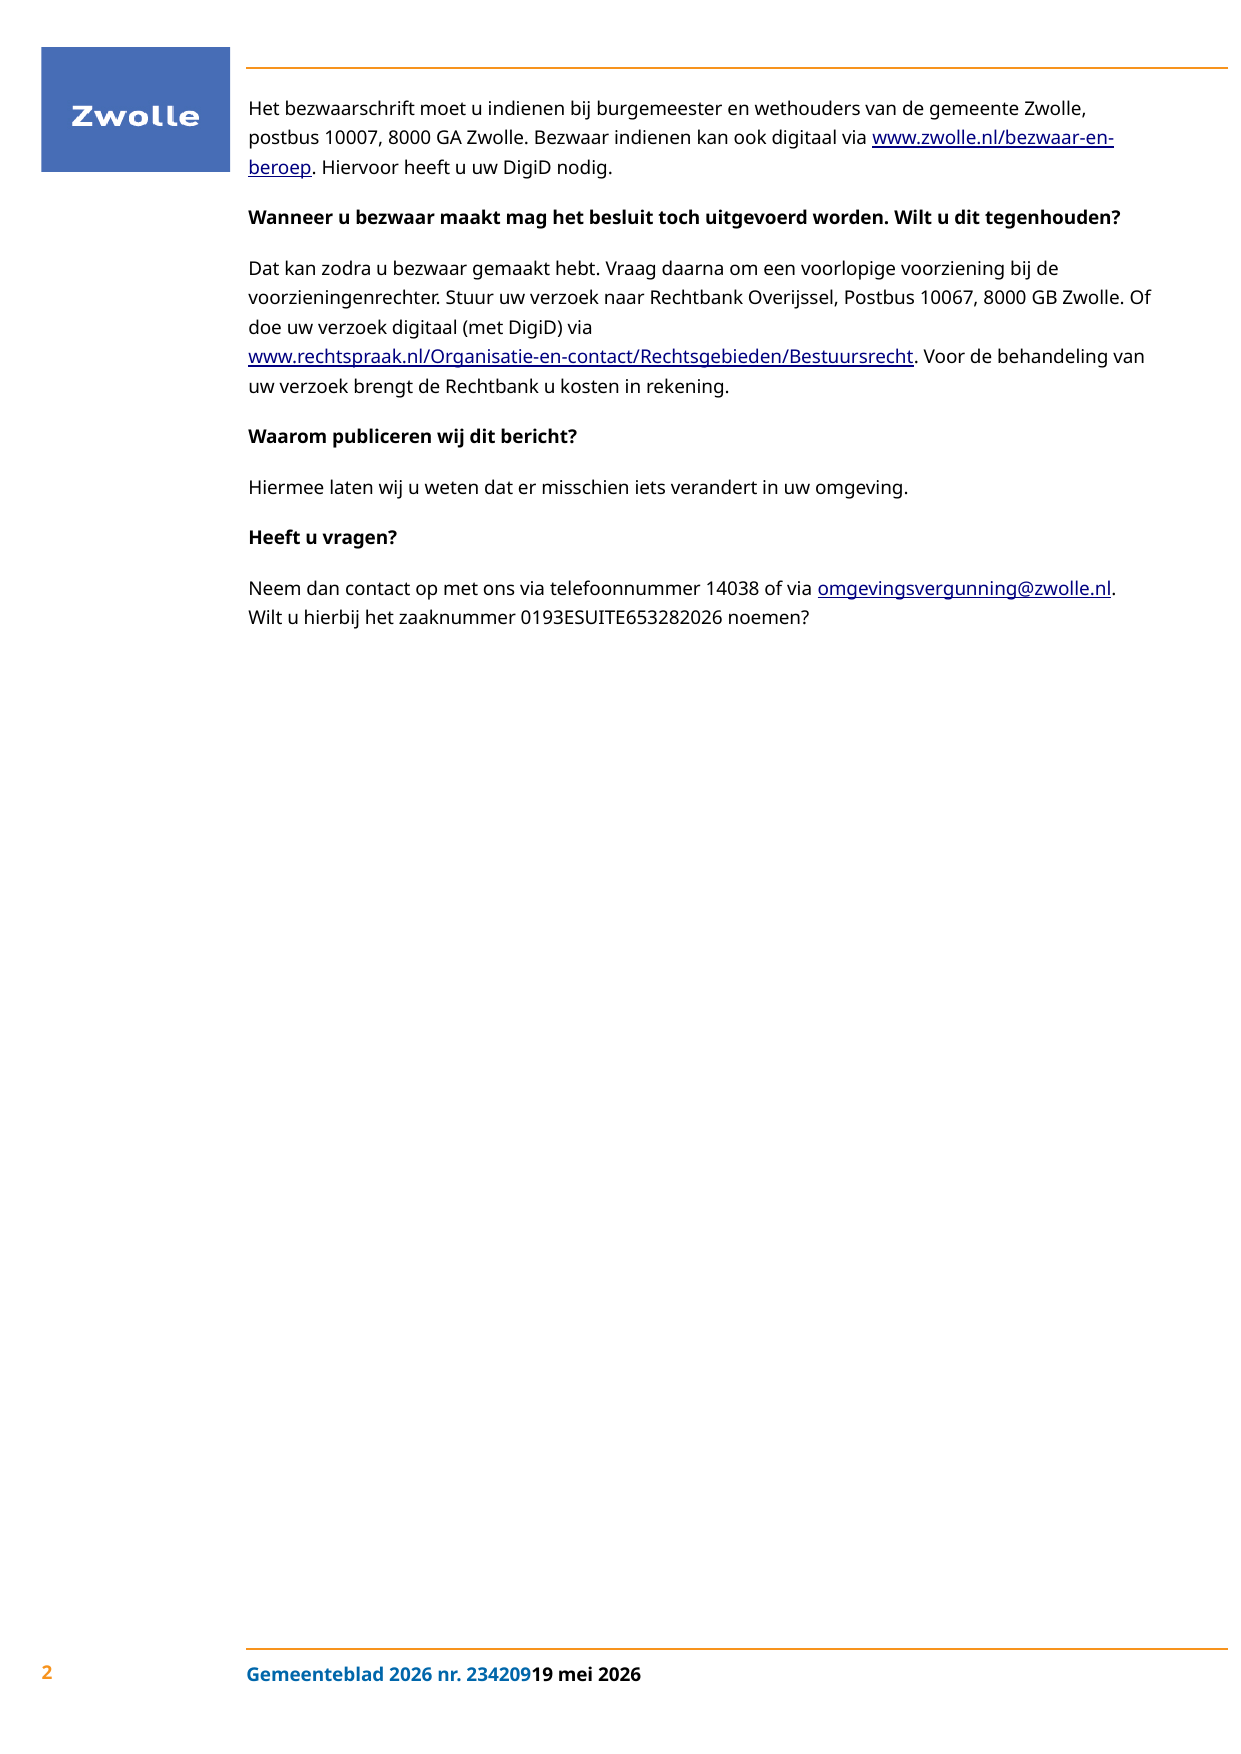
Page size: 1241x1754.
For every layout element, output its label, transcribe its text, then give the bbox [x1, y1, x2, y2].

text Het bezwaarschrift moet u indienen bij burgemeester en wethouders van de gemeente Zwolle, postbus 10007, 8000 GA Zwolle. Bezwaar indienen kan ook digitaal via www.zwolle.nl/bezwaar-en-beroep. Hiervoor heeft u uw DigiD nodig. [248, 95, 1152, 180]
text Waarom publiceren wij dit bericht? [248, 423, 1152, 449]
text Hiermee laten wij u weten dat er misschien iets verandert in uw omgeving. [248, 474, 1152, 500]
picture [41, 47, 231, 172]
text Dat kan zodra u bezwaar gemaakt hebt. Vraag daarna om een voorlopige voorziening bij de voorzieningenrechter. Stuur uw verzoek naar Rechtbank Overijssel, Postbus 10067, 8000 GB Zwolle. Of doe uw verzoek digitaal (met DigiD) via www.rechtspraak.nl/Organisatie-en-contact/Rechtsgebieden/Bestuursrecht. Voor de behandeling van uw verzoek brengt de Rechtbank u kosten in rekening. [248, 255, 1152, 399]
text Heeft u vragen? [248, 524, 1152, 550]
text Wanneer u bezwaar maakt mag het besluit toch uitgevoerd worden. Wilt u dit tegenhouden? [248, 204, 1152, 230]
text Neem dan contact op met ons via telefoonnummer 14038 of via omgevingsvergunning@zwolle.nl. Wilt u hierbij het zaaknummer 0193ESUITE653282026 noemen? [248, 575, 1152, 630]
